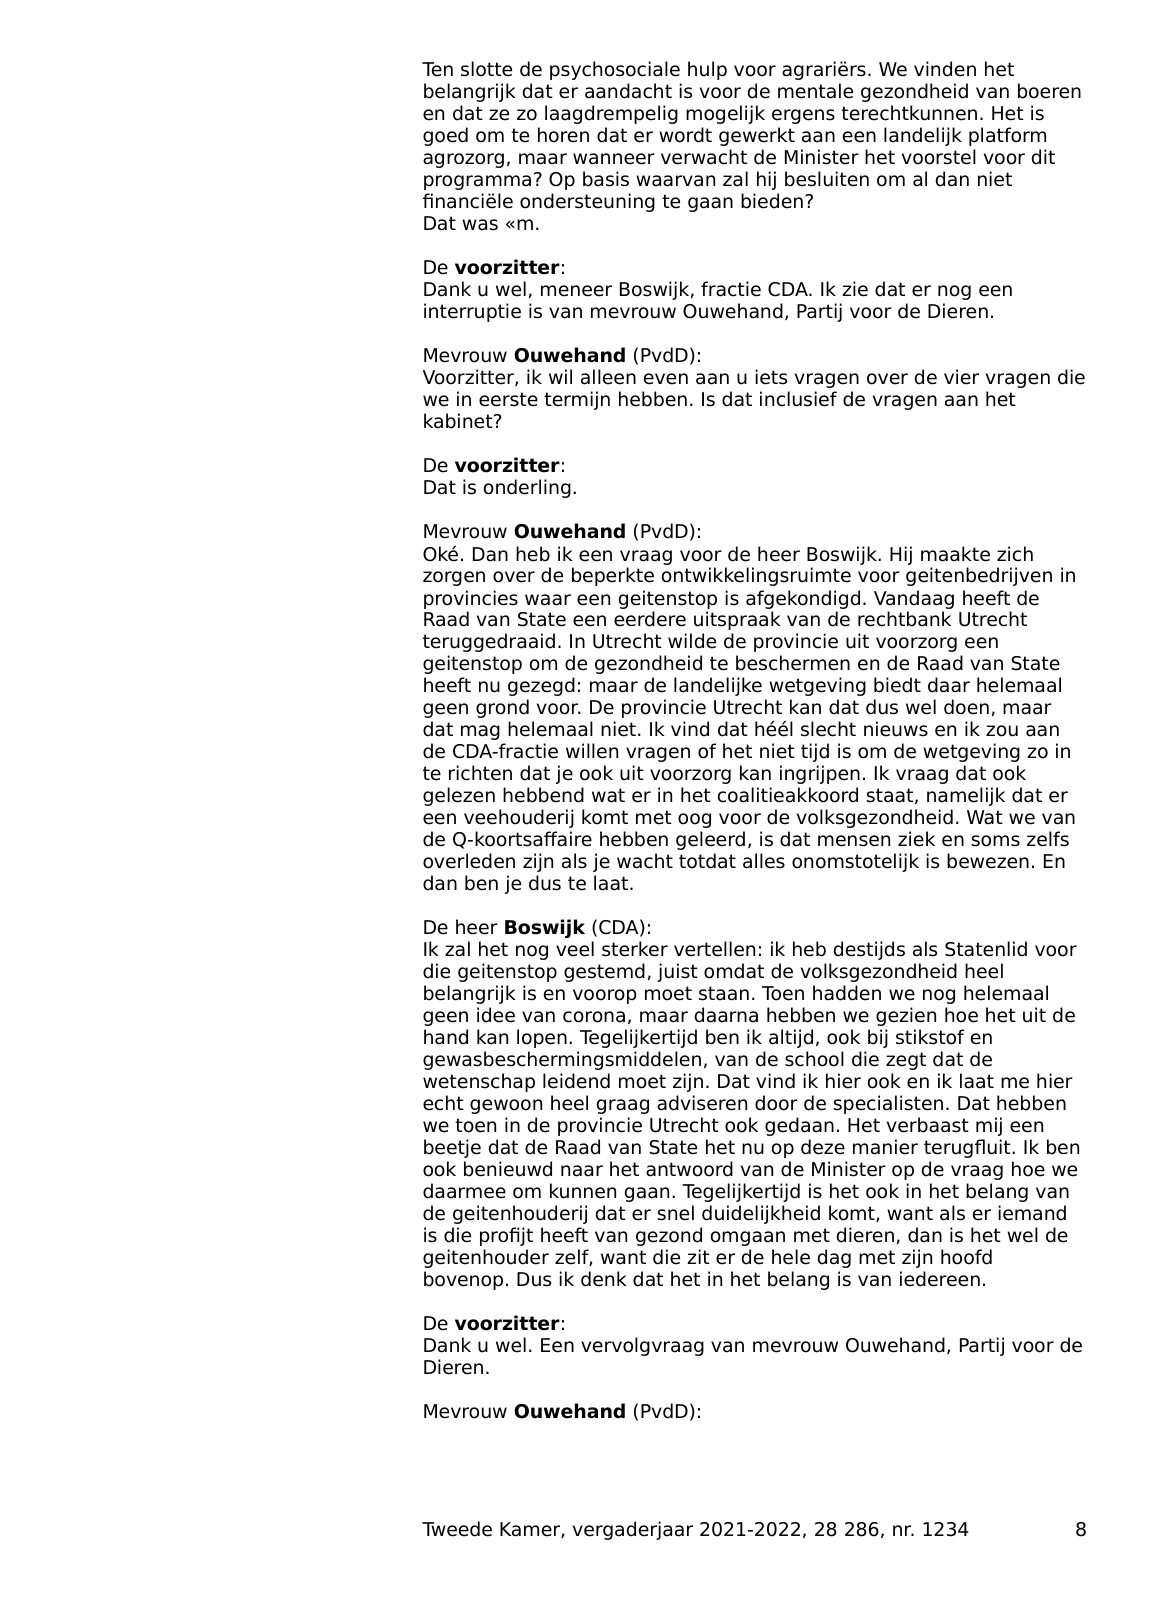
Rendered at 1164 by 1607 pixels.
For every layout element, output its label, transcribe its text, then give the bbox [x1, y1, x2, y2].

text De voorzitter: [422, 455, 1087, 477]
text Ik zal het nog veel sterker vertellen: ik heb destijds als Statenlid voor die geitenstop gestemd, juist omdat de volksgezondheid heel belangrijk is en voorop moet staan. Toen hadden we nog helemaal geen idee van corona, maar daarna hebben we gezien hoe het uit de hand kan lopen. Tegelijkertijd ben ik altijd, ook bij stikstof en gewasbeschermingsmiddelen, van de school die zegt dat de wetenschap leidend moet zijn. Dat vind ik hier ook en ik laat me hier echt gewoon heel graag adviseren door de specialisten. Dat hebben we toen in de provincie Utrecht ook gedaan. Het verbaast mij een beetje dat de Raad van State het nu op deze manier terugfluit. Ik ben ook benieuwd naar het antwoord van de Minister op de vraag hoe we daarmee om kunnen gaan. Tegelijkertijd is het ook in het belang van de geitenhouderij dat er snel duidelijkheid komt, want als er iemand is die profijt heeft van gezond omgaan met dieren, dan is het wel de geitenhouder zelf, want die zit er de hele dag met zijn hoofd bovenop. Dus ik denk dat het in het belang is van iedereen. [422, 939, 1087, 1291]
text De voorzitter: [422, 257, 1087, 279]
text De voorzitter: [422, 1313, 1087, 1335]
text Dat was «m. [422, 213, 1087, 235]
text Mevrouw Ouwehand (PvdD): [422, 345, 1087, 367]
text Mevrouw Ouwehand (PvdD): [422, 521, 1087, 543]
text Dank u wel. Een vervolgvraag van mevrouw Ouwehand, Partij voor de Dieren. [422, 1335, 1087, 1379]
text De heer Boswijk (CDA): [422, 917, 1087, 939]
text Voorzitter, ik wil alleen even aan u iets vragen over de vier vragen die we in eerste termijn hebben. Is dat inclusief de vragen aan het kabinet? [422, 367, 1087, 433]
text Dank u wel, meneer Boswijk, fractie CDA. Ik zie dat er nog een interruptie is van mevrouw Ouwehand, Partij voor de Dieren. [422, 279, 1087, 323]
text Dat is onderling. [422, 477, 1087, 499]
text Ten slotte de psychosociale hulp voor agrariërs. We vinden het belangrijk dat er aandacht is voor de mentale gezondheid van boeren en dat ze zo laagdrempelig mogelijk ergens terechtkunnen. Het is goed om te horen dat er wordt gewerkt aan een landelijk platform agrozorg, maar wanneer verwacht de Minister het voorstel voor dit programma? Op basis waarvan zal hij besluiten om al dan niet financiële ondersteuning te gaan bieden? [422, 59, 1087, 213]
text Mevrouw Ouwehand (PvdD): [422, 1401, 1087, 1423]
text Oké. Dan heb ik een vraag voor de heer Boswijk. Hij maakte zich zorgen over de beperkte ontwikkelingsruimte voor geitenbedrijven in provincies waar een geitenstop is afgekondigd. Vandaag heeft de Raad van State een eerdere uitspraak van de rechtbank Utrecht teruggedraaid. In Utrecht wilde de provincie uit voorzorg een geitenstop om de gezondheid te beschermen en de Raad van State heeft nu gezegd: maar de landelijke wetgeving biedt daar helemaal geen grond voor. De provincie Utrecht kan dat dus wel doen, maar dat mag helemaal niet. Ik vind dat héél slecht nieuws en ik zou aan de CDA-fractie willen vragen of het niet tijd is om de wetgeving zo in te richten dat je ook uit voorzorg kan ingrijpen. Ik vraag dat ook gelezen hebbend wat er in het coalitieakkoord staat, namelijk dat er een veehouderij komt met oog voor de volksgezondheid. Wat we van de Q-koortsaffaire hebben geleerd, is dat mensen ziek en soms zelfs overleden zijn als je wacht totdat alles onomstotelijk is bewezen. En dan ben je dus te laat. [422, 543, 1087, 895]
